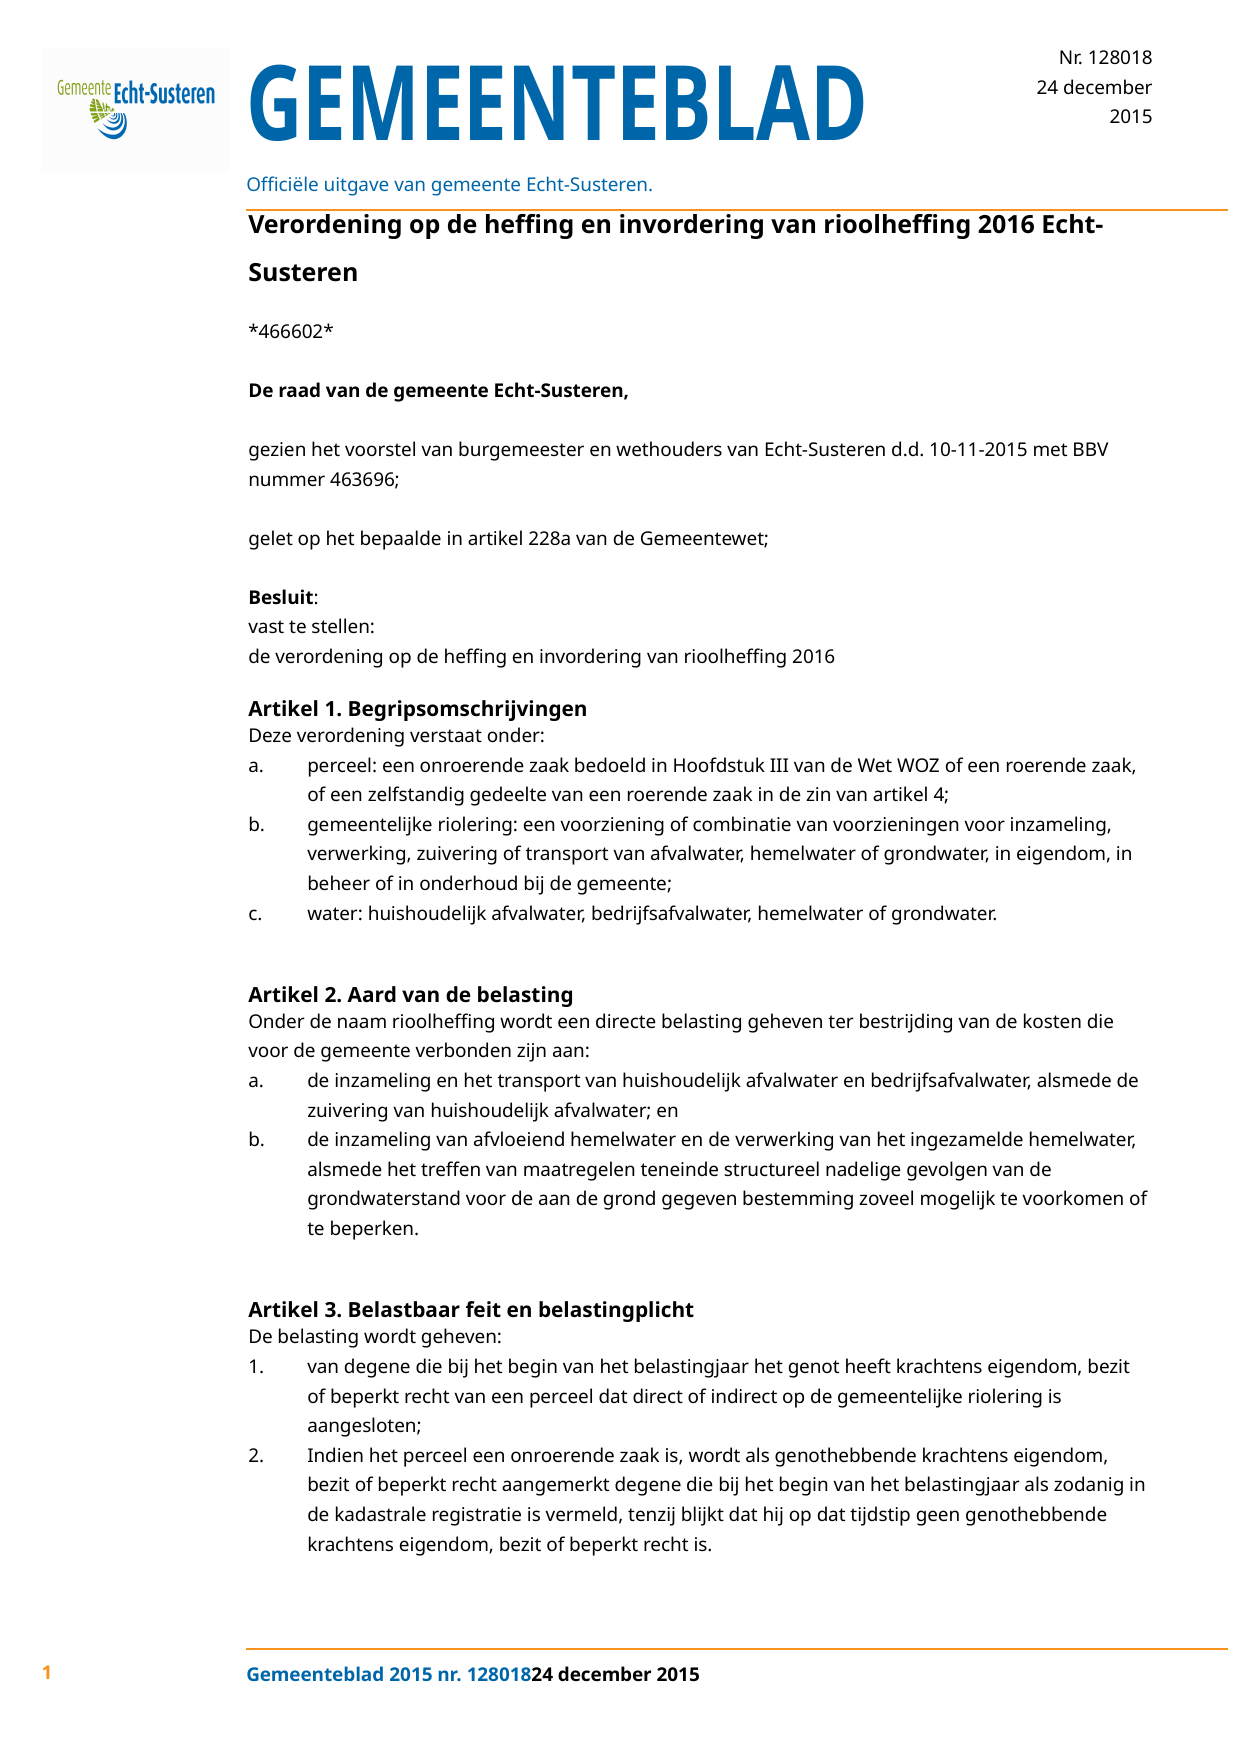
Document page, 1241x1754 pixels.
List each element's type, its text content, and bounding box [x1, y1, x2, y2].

text gelet op het bepaalde in artikel 228a van de Gemeentewet; [248, 525, 1152, 551]
text vast te stellen: [248, 614, 1152, 639]
list water: huishoudelijk afvalwater, bedrijfsafvalwater, hemelwater of grondwater. [248, 900, 1152, 925]
text Artikel 3. Belastbaar feit en belastingplicht [248, 1295, 1152, 1324]
text Onder de naam rioolheffing wordt een directe belasting geheven ter bestrijding van de kosten die voor de gemeente verbonden zijn aan: [248, 1008, 1152, 1063]
list Indien het perceel een onroerende zaak is, wordt als genothebbende krachtens eigendom, bezit of beperkt recht aangemerkt degene die bij het begin van het belastingjaar als zodanig in de kadastrale registratie is vermeld, tenzij blijkt dat hij op dat tijdstip geen genothebbende krachtens eigendom, bezit of beperkt recht is. [248, 1442, 1152, 1556]
list perceel: een onroerende zaak bedoeld in Hoofdstuk III van de Wet WOZ of een roerende zaak, of een zelfstandig gedeelte van een roerende zaak in de zin van artikel 4; [248, 752, 1152, 807]
list gemeentelijke riolering: een voorziening of combinatie van voorzieningen voor inzameling, verwerking, zuivering of transport van afvalwater, hemelwater of grondwater, in eigendom, in beheer of in onderhoud bij de gemeente; [248, 811, 1152, 896]
text De raad van de gemeente Echt-Susteren, [248, 377, 1152, 403]
list de inzameling en het transport van huishoudelijk afvalwater en bedrijfsafvalwater, alsmede de zuivering van huishoudelijk afvalwater; en [248, 1067, 1152, 1123]
text Besluit: [248, 584, 1152, 610]
text Verordening op de heffing en invordering van rioolheffing 2016 Echt-Susteren [248, 211, 1152, 288]
list van degene die bij het begin van het belastingjaar het genot heeft krachtens eigendom, bezit of beperkt recht van een perceel dat direct of indirect op de gemeentelijke riolering is aangesloten; [248, 1353, 1152, 1438]
text Deze verordening verstaat onder: [248, 722, 1152, 748]
text Artikel 2. Aard van de belasting [248, 980, 1152, 1008]
text Artikel 1. Begripsomschrijvingen [248, 694, 1152, 722]
text de verordening op de heffing en invordering van rioolheffing 2016 [248, 643, 1152, 669]
text *466602* [248, 318, 1152, 344]
picture [41, 47, 231, 172]
list de inzameling van afvloeiend hemelwater en de verwerking van het ingezamelde hemelwater, alsmede het treffen van maatregelen teneinde structureel nadelige gevolgen van de grondwaterstand voor de aan de grond gegeven bestemming zoveel mogelijk te voorkomen of te beperken. [248, 1126, 1152, 1241]
text De belasting wordt geheven: [248, 1324, 1152, 1349]
text gezien het voorstel van burgemeester en wethouders van Echt-Susteren d.d. 10-11-2015 met BBV nummer 463696; [248, 436, 1152, 492]
